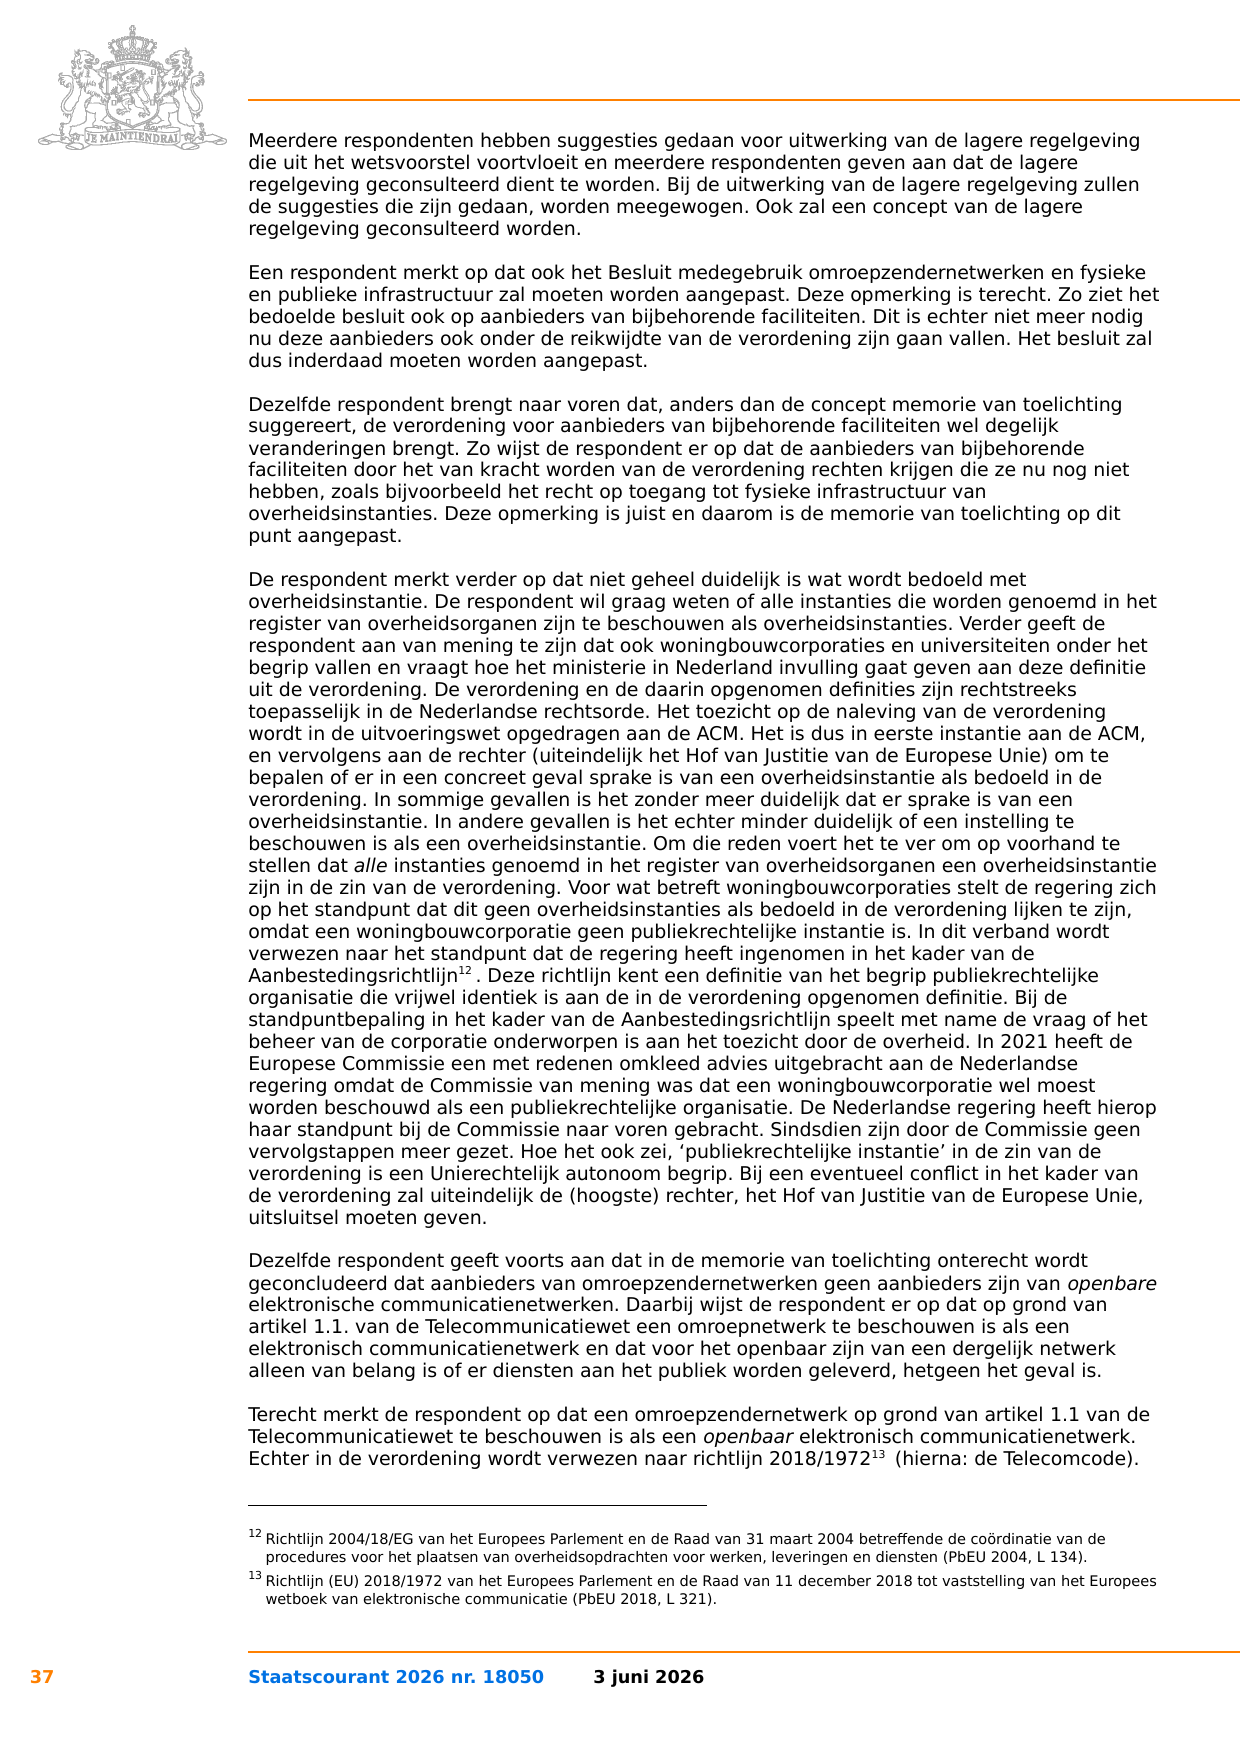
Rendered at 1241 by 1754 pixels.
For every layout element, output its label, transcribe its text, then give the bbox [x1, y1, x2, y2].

text Meerdere respondenten hebben suggesties gedaan voor uitwerking van de lagere regelgeving die uit het wetsvoorstel voortvloeit en meerdere respondenten geven aan dat de lagere regelgeving geconsulteerd dient te worden. Bij de uitwerking van de lagere regelgeving zullen de suggesties die zijn gedaan, worden meegewogen. Ook zal een concept van de lagere regelgeving geconsulteerd worden. [248, 130, 1163, 240]
text Dezelfde respondent geeft voorts aan dat in de memorie van toelichting onterecht wordt geconcludeerd dat aanbieders van omroepzendernetwerken geen aanbieders zijn van openbare elektronische communicatienetwerken. Daarbij wijst de respondent er op dat op grond van artikel 1.1. van de Telecommunicatiewet een omroepnetwerk te beschouwen is als een elektronisch communicatienetwerk en dat voor het openbaar zijn van een dergelijk netwerk alleen van belang is of er diensten aan het publiek worden geleverd, hetgeen het geval is. [248, 1250, 1163, 1382]
text Dezelfde respondent brengt naar voren dat, anders dan de concept memorie van toelichting suggereert, de verordening voor aanbieders van bijbehorende faciliteiten wel degelijk veranderingen brengt. Zo wijst de respondent er op dat de aanbieders van bijbehorende faciliteiten door het van kracht worden van de verordening rechten krijgen die ze nu nog niet hebben, zoals bijvoorbeeld het recht op toegang tot fysieke infrastructuur van overheidsinstanties. Deze opmerking is juist en daarom is de memorie van toelichting op dit punt aangepast. [248, 393, 1163, 547]
text De respondent merkt verder op dat niet geheel duidelijk is wat wordt bedoeld met overheidsinstantie. De respondent wil graag weten of alle instanties die worden genoemd in het register van overheidsorganen zijn te beschouwen als overheidsinstanties. Verder geeft de respondent aan van mening te zijn dat ook woningbouwcorporaties en universiteiten onder het begrip vallen en vraagt hoe het ministerie in Nederland invulling gaat geven aan deze definitie uit de verordening. De verordening en de daarin opgenomen definities zijn rechtstreeks toepasselijk in de Nederlandse rechtsorde. Het toezicht op de naleving van de verordening wordt in de uitvoeringswet opgedragen aan de ACM. Het is dus in eerste instantie aan de ACM, en vervolgens aan de rechter (uiteindelijk het Hof van Justitie van de Europese Unie) om te bepalen of er in een concreet geval sprake is van een overheidsinstantie als bedoeld in de verordening. In sommige gevallen is het zonder meer duidelijk dat er sprake is van een overheidsinstantie. In andere gevallen is het echter minder duidelijk of een instelling te beschouwen is als een overheidsinstantie. Om die reden voert het te ver om op voorhand te stellen dat alle instanties genoemd in het register van overheidsorganen een overheidsinstantie zijn in de zin van de verordening. Voor wat betreft woningbouwcorporaties stelt de regering zich op het standpunt dat dit geen overheidsinstanties als bedoeld in de verordening lijken te zijn, omdat een woningbouwcorporatie geen publiekrechtelijke instantie is. In dit verband wordt verwezen naar het standpunt dat de regering heeft ingenomen in het kader van de Aanbestedingsrichtlijn. Deze richtlijn kent een definitie van het begrip publiekrechtelijke organisatie die vrijwel identiek is aan de in de verordening opgenomen definitie. Bij de standpuntbepaling in het kader van de Aanbestedingsrichtlijn speelt met name de vraag of het beheer van de corporatie onderworpen is aan het toezicht door de overheid. In 2021 heeft de Europese Commissie een met redenen omkleed advies uitgebracht aan de Nederlandse regering omdat de Commissie van mening was dat een woningbouwcorporatie wel moest worden beschouwd als een publiekrechtelijke organisatie. De Nederlandse regering heeft hierop haar standpunt bij de Commissie naar voren gebracht. Sindsdien zijn door de Commissie geen vervolgstappen meer gezet. Hoe het ook zei, ‘publiekrechtelijke instantie’ in de zin van de verordening is een Unierechtelijk autonoom begrip. Bij een eventueel conflict in het kader van de verordening zal uiteindelijk de (hoogste) rechter, het Hof van Justitie van de Europese Unie, uitsluitsel moeten geven. [248, 569, 1163, 1228]
text Richtlijn (EU) 2018/1972 van het Europees Parlement en de Raad van 11 december 2018 tot vaststelling van het Europees wetboek van elektronische communicatie (PbEU 2018, L 321). [248, 1569, 1163, 1608]
text Een respondent merkt op dat ook het Besluit medegebruik omroepzendernetwerken en fysieke en publieke infrastructuur zal moeten worden aangepast. Deze opmerking is terecht. Zo ziet het bedoelde besluit ook op aanbieders van bijbehorende faciliteiten. Dit is echter niet meer nodig nu deze aanbieders ook onder de reikwijdte van de verordening zijn gaan vallen. Het besluit zal dus inderdaad moeten worden aangepast. [248, 262, 1163, 372]
text Terecht merkt de respondent op dat een omroepzendernetwerk op grond van artikel 1.1 van de Telecommunicatiewet te beschouwen is als een openbaar elektronisch communicatienetwerk. Echter in de verordening wordt verwezen naar richtlijn 2018/1972 (hierna: de Telecomcode). [248, 1404, 1163, 1470]
picture [38, 25, 227, 150]
text Richtlijn 2004/18/EG van het Europees Parlement en de Raad van 31 maart 2004 betreffende de coördinatie van de procedures voor het plaatsen van overheidsopdrachten voor werken, leveringen en diensten (PbEU 2004, L 134). [248, 1527, 1163, 1566]
